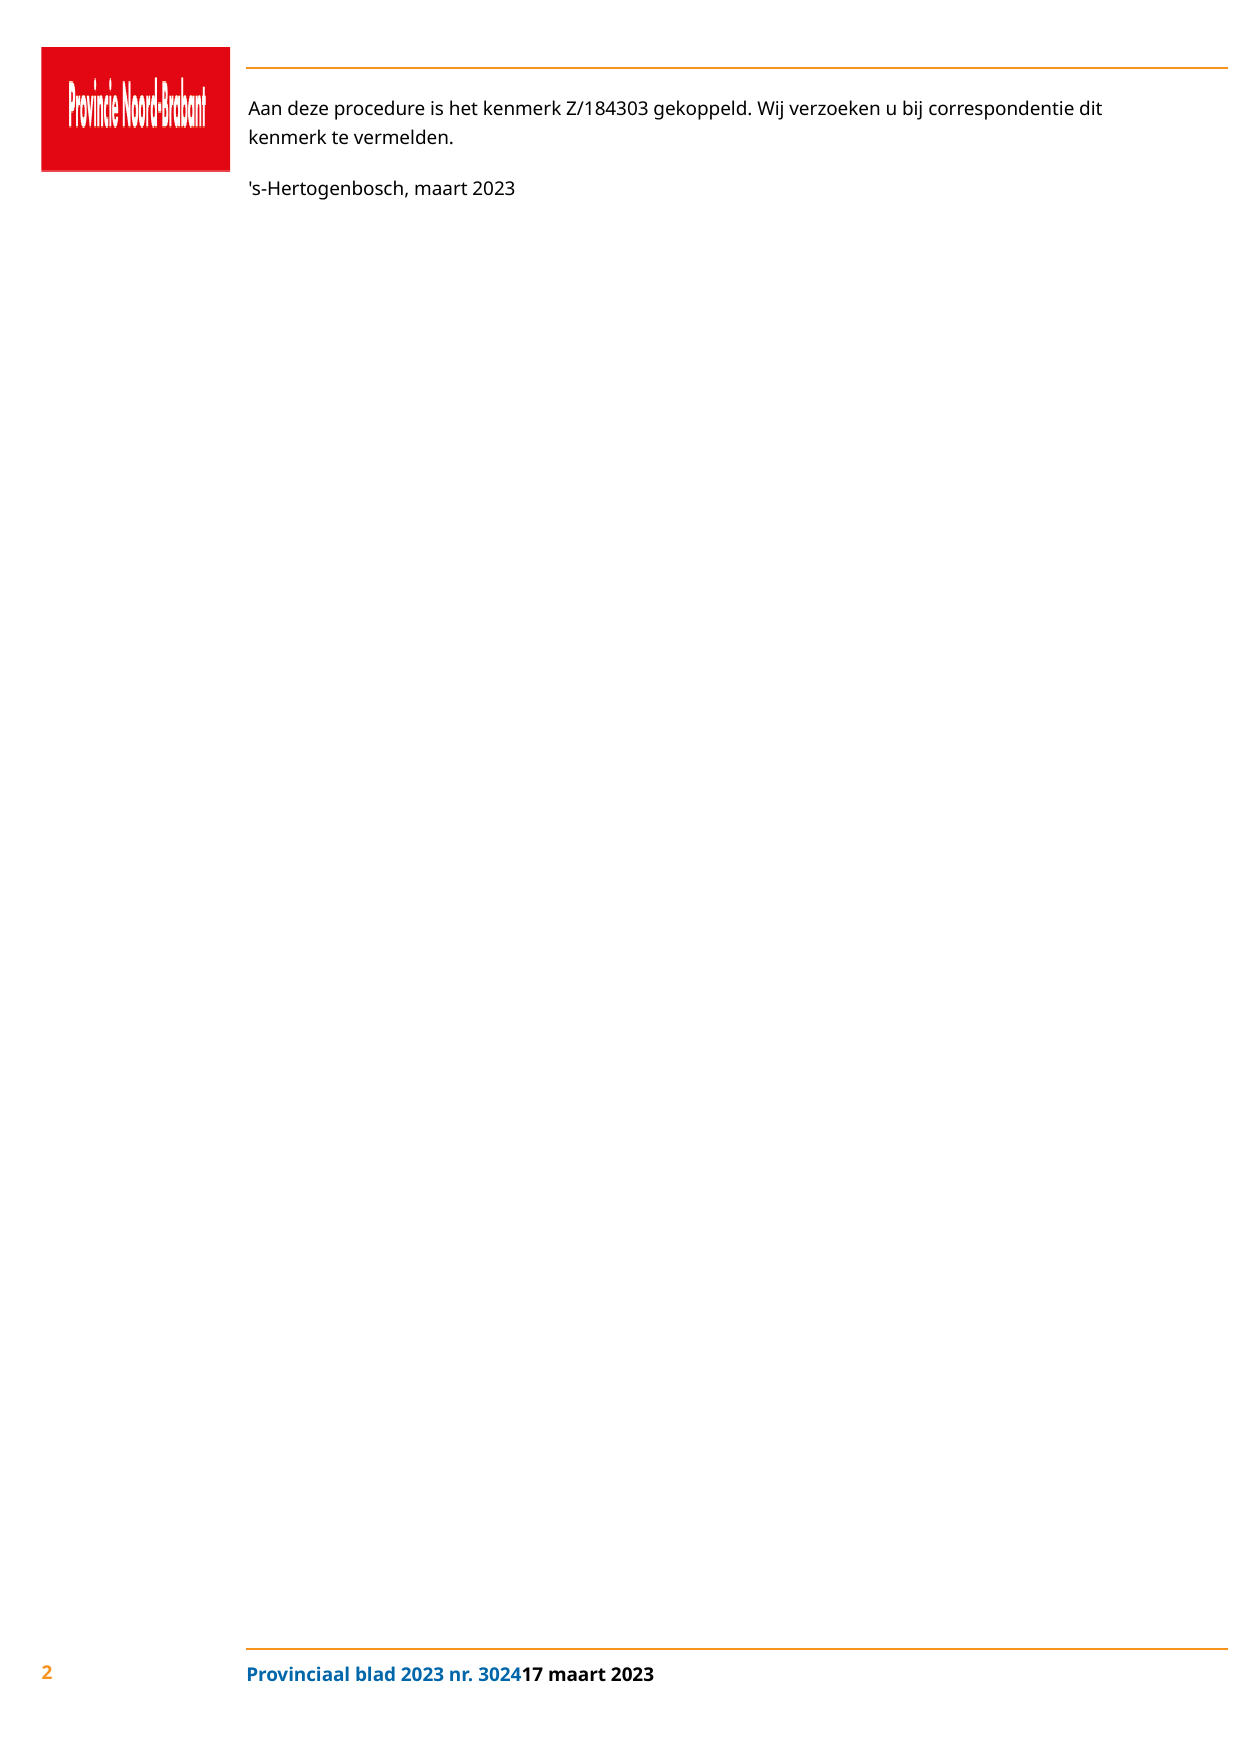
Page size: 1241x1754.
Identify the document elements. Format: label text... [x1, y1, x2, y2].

text Aan deze procedure is het kenmerk Z/184303 gekoppeld. Wij verzoeken u bij correspondentie dit kenmerk te vermelden. [248, 95, 1152, 150]
text 's-Hertogenbosch, maart 2023 [248, 175, 1152, 201]
picture [41, 47, 231, 172]
